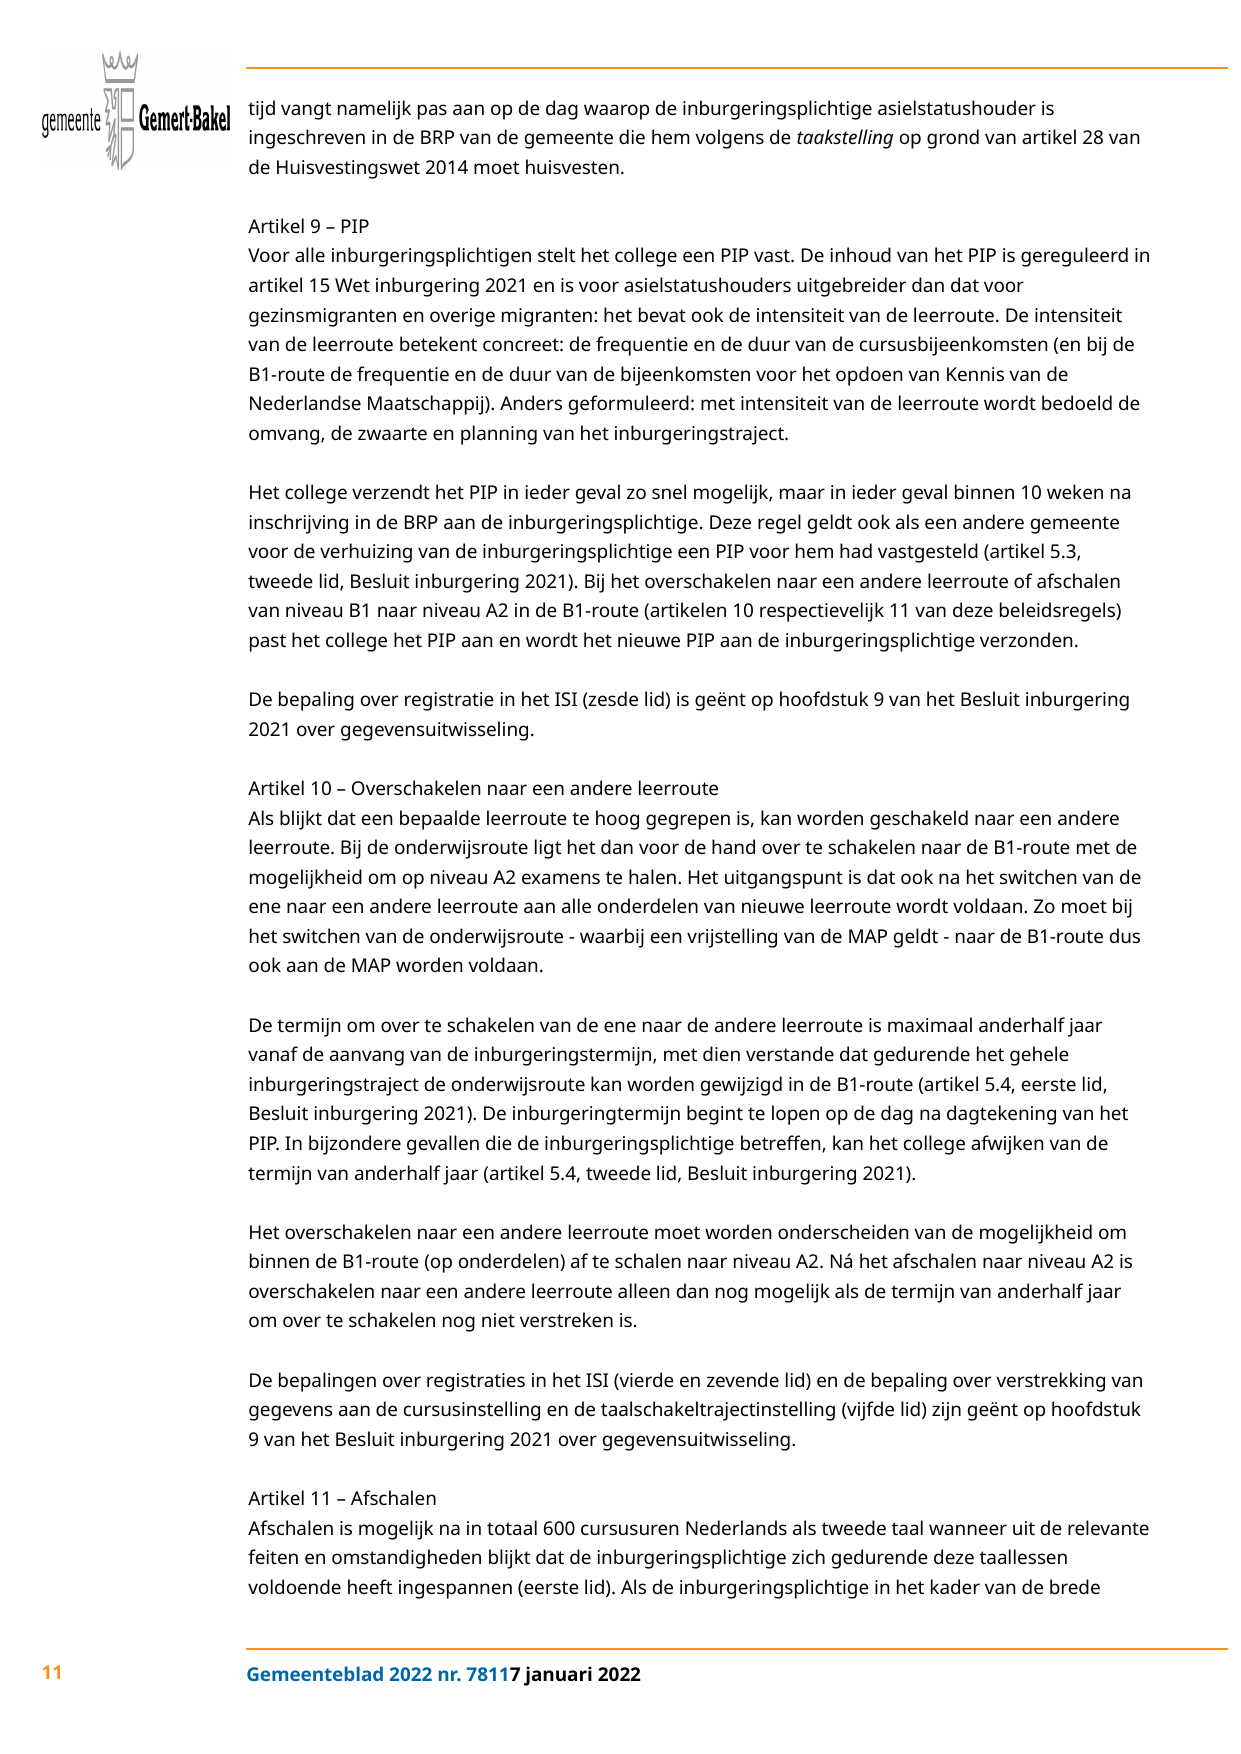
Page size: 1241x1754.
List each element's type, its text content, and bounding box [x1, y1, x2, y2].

text De bepalingen over registraties in het ISI (vierde en zevende lid) en de bepaling over verstrekking van gegevens aan de cursusinstelling en de taalschakeltrajectinstelling (vijfde lid) zijn geënt op hoofdstuk 9 van het Besluit inburgering 2021 over gegevensuitwisseling. [248, 1367, 1152, 1452]
text Artikel 9 – PIP [248, 213, 1152, 239]
text Voor alle inburgeringsplichtigen stelt het college een PIP vast. De inhoud van het PIP is gereguleerd in artikel 15 Wet inburgering 2021 en is voor asielstatushouders uitgebreider dan dat voor gezinsmigranten en overige migranten: het bevat ook de intensiteit van de leerroute. De intensiteit van de leerroute betekent concreet: de frequentie en de duur van de cursusbijeenkomsten (en bij de B1-route de frequentie en de duur van de bijeenkomsten voor het opdoen van Kennis van de Nederlandse Maatschappij). Anders geformuleerd: met intensiteit van de leerroute wordt bedoeld de omvang, de zwaarte en planning van het inburgeringstraject. [248, 243, 1152, 446]
text De bepaling over registratie in het ISI (zesde lid) is geënt op hoofdstuk 9 van het Besluit inburgering 2021 over gegevensuitwisseling. [248, 686, 1152, 742]
text Afschalen is mogelijk na in totaal 600 cursusuren Nederlands als tweede taal wanneer uit de relevante feiten en omstandigheden blijkt dat de inburgeringsplichtige zich gedurende deze taallessen voldoende heeft ingespannen (eerste lid). Als de inburgeringsplichtige in het kader van de brede [248, 1515, 1152, 1600]
text Artikel 11 – Afschalen [248, 1485, 1152, 1511]
picture [41, 47, 231, 172]
text Het overschakelen naar een andere leerroute moet worden onderscheiden van de mogelijkheid om binnen de B1-route (op onderdelen) af te schalen naar niveau A2. Ná het afschalen naar niveau A2 is overschakelen naar een andere leerroute alleen dan nog mogelijk als de termijn van anderhalf jaar om over te schakelen nog niet verstreken is. [248, 1219, 1152, 1333]
text tijd vangt namelijk pas aan op de dag waarop de inburgeringsplichtige asielstatushouder is ingeschreven in de BRP van de gemeente die hem volgens de taakstelling op grond van artikel 28 van de Huisvestingswet 2014 moet huisvesten. [248, 95, 1152, 180]
text Als blijkt dat een bepaalde leerroute te hoog gegrepen is, kan worden geschakeld naar een andere leerroute. Bij de onderwijsroute ligt het dan voor de hand over te schakelen naar de B1-route met de mogelijkheid om op niveau A2 examens te halen. Het uitgangspunt is dat ook na het switchen van de ene naar een andere leerroute aan alle onderdelen van nieuwe leerroute wordt voldaan. Zo moet bij het switchen van de onderwijsroute - waarbij een vrijstelling van de MAP geldt - naar de B1-route dus ook aan de MAP worden voldaan. [248, 805, 1152, 978]
text Artikel 10 – Overschakelen naar een andere leerroute [248, 775, 1152, 801]
text Het college verzendt het PIP in ieder geval zo snel mogelijk, maar in ieder geval binnen 10 weken na inschrijving in de BRP aan de inburgeringsplichtige. Deze regel geldt ook als een andere gemeente voor de verhuizing van de inburgeringsplichtige een PIP voor hem had vastgesteld (artikel 5.3, tweede lid, Besluit inburgering 2021). Bij het overschakelen naar een andere leerroute of afschalen van niveau B1 naar niveau A2 in de B1-route (artikelen 10 respectievelijk 11 van deze beleidsregels) past het college het PIP aan en wordt het nieuwe PIP aan de inburgeringsplichtige verzonden. [248, 479, 1152, 653]
text De termijn om over te schakelen van de ene naar de andere leerroute is maximaal anderhalf jaar vanaf de aanvang van de inburgeringstermijn, met dien verstande dat gedurende het gehele inburgeringstraject de onderwijsroute kan worden gewijzigd in de B1-route (artikel 5.4, eerste lid, Besluit inburgering 2021). De inburgeringtermijn begint te lopen op de dag na dagtekening van het PIP. In bijzondere gevallen die de inburgeringsplichtige betreffen, kan het college afwijken van de termijn van anderhalf jaar (artikel 5.4, tweede lid, Besluit inburgering 2021). [248, 1012, 1152, 1186]
